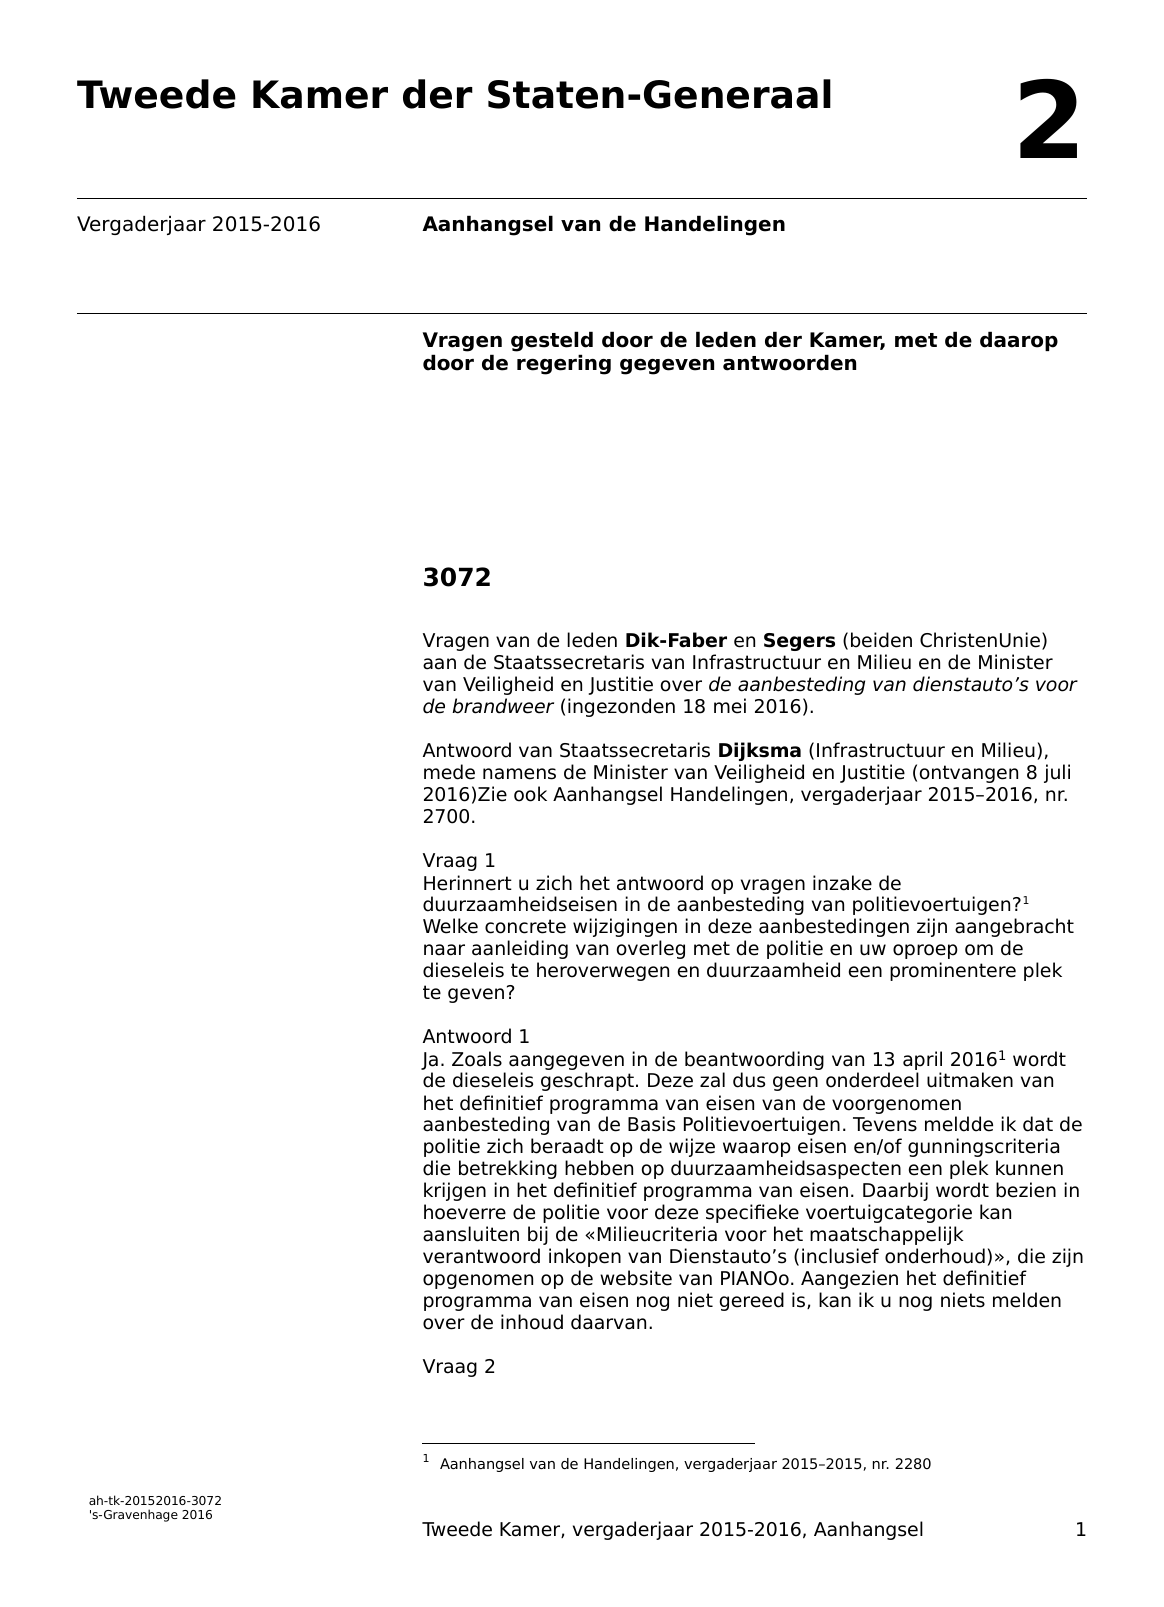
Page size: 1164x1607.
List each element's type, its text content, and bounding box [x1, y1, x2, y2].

text Aanhangsel van de Handelingen, vergaderjaar 2015–2015, nr. 2280 [422, 1452, 1087, 1474]
table_cell Aanhangsel van de Handelingen [422, 199, 1087, 313]
text Vragen van de leden Dik-Faber en Segers (beiden ChristenUnie) aan de Staatssecretaris van Infrastructuur en Milieu en de Minister van Veiligheid en Justitie over de aanbesteding van dienstauto’s voor de brandweer (ingezonden 18 mei 2016). [422, 630, 1087, 718]
table_header Tweede Kamer der Staten-Generaal [77, 59, 886, 198]
text Antwoord van Staatssecretaris Dijksma (Infrastructuur en Milieu), mede namens de Minister van Veiligheid en Justitie (ontvangen 8 juli 2016)Zie ook Aanhangsel Handelingen, vergaderjaar 2015–2016, nr. 2700. [422, 740, 1087, 828]
text 's-Gravenhage 2016 [88, 1508, 323, 1522]
table_header 2 [886, 59, 1087, 198]
table_cell Vragen gesteld door de leden der Kamer, met de daarop door de regering gegeven antwoorden [422, 314, 1087, 375]
text Ja. Zoals aangegeven in de beantwoording van 13 april 20161 wordt de dieseleis geschrapt. Deze zal dus geen onderdeel uitmaken van het definitief programma van eisen van de voorgenomen aanbesteding van de Basis Politievoertuigen. Tevens meldde ik dat de politie zich beraadt op de wijze waarop eisen en/of gunningscriteria die betrekking hebben op duurzaamheidsaspecten een plek kunnen krijgen in het definitief programma van eisen. Daarbij wordt bezien in hoeverre de politie voor deze specifieke voertuigcategorie kan aansluiten bij de «Milieucriteria voor het maatschappelijk verantwoord inkopen van Dienstauto’s (inclusief onderhoud)», die zijn opgenomen op de website van PIANOo. Aangezien het definitief programma van eisen nog niet gereed is, kan ik u nog niets melden over de inhoud daarvan. [422, 1048, 1087, 1334]
text Vraag 2 [422, 1356, 1087, 1378]
text 3072 [422, 563, 1087, 592]
text Vraag 1 [422, 850, 1087, 872]
text Antwoord 1 [422, 1026, 1087, 1048]
table_cell Vergaderjaar 2015-2016 [77, 199, 422, 313]
text ah-tk-20152016-3072 [88, 1494, 323, 1508]
text Herinnert u zich het antwoord op vragen inzake de duurzaamheidseisen in de aanbesteding van politievoertuigen? Welke concrete wijzigingen in deze aanbestedingen zijn aangebracht naar aanleiding van overleg met de politie en uw oproep om de dieseleis te heroverwegen en duurzaamheid een prominentere plek te geven? [422, 872, 1087, 1004]
table_cell [77, 314, 422, 375]
